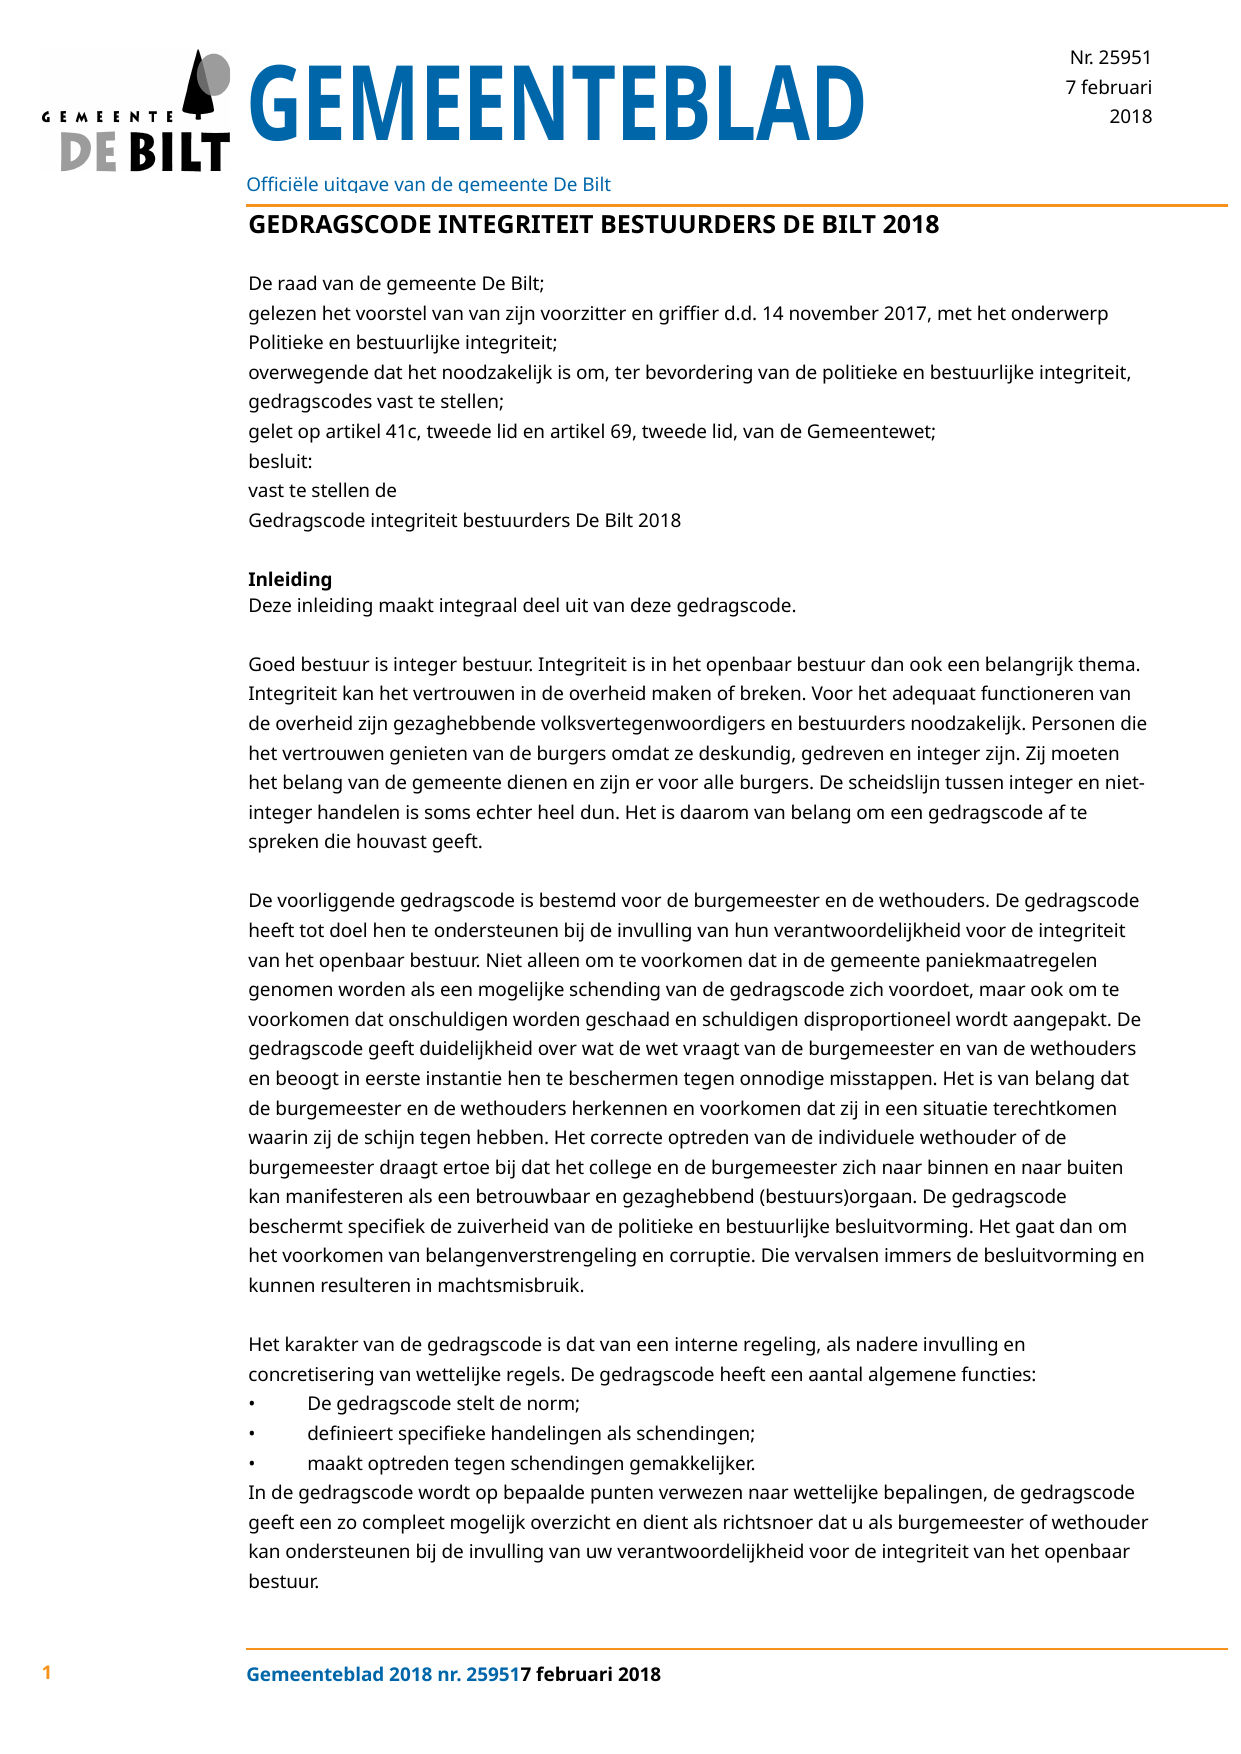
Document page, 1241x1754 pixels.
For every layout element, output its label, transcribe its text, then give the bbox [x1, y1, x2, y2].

text gelet op artikel 41c, tweede lid en artikel 69, tweede lid, van de Gemeentewet; [248, 418, 1152, 444]
text Deze inleiding maakt integraal deel uit van deze gedragscode. [248, 592, 1152, 618]
text De voorliggende gedragscode is bestemd voor de burgemeester en de wethouders. De gedragscode heeft tot doel hen te ondersteunen bij de invulling van hun verantwoordelijkheid voor de integriteit van het openbaar bestuur. Niet alleen om te voorkomen dat in de gemeente paniekmaatregelen genomen worden als een mogelijke schending van de gedragscode zich voordoet, maar ook om te voorkomen dat onschuldigen worden geschaad en schuldigen disproportioneel wordt aangepakt. De gedragscode geeft duidelijkheid over wat de wet vraagt van de burgemeester en van de wethouders en beoogt in eerste instantie hen te beschermen tegen onnodige misstappen. Het is van belang dat de burgemeester en de wethouders herkennen en voorkomen dat zij in een situatie terechtkomen waarin zij de schijn tegen hebben. Het correcte optreden van de individuele wethouder of de burgemeester draagt ertoe bij dat het college en de burgemeester zich naar binnen en naar buiten kan manifesteren als een betrouwbaar en gezaghebbend (bestuurs)orgaan. De gedragscode beschermt specifiek de zuiverheid van de politieke en bestuurlijke besluitvorming. Het gaat dan om het voorkomen van belangenverstrengeling en corruptie. Die vervalsen immers de besluitvorming en kunnen resulteren in machtsmisbruik. [248, 888, 1152, 1298]
text overwegende dat het noodzakelijk is om, ter bevordering van de politieke en bestuurlijke integriteit, gedragscodes vast te stellen; [248, 359, 1152, 414]
text besluit: [248, 448, 1152, 473]
list De gedragscode stelt de norm; [248, 1391, 1152, 1416]
text vast te stellen de [248, 477, 1152, 503]
text Gedragscode integriteit bestuurders De Bilt 2018 [248, 507, 1152, 533]
list maakt optreden tegen schendingen gemakkelijker. [248, 1450, 1152, 1476]
text gelezen het voorstel van van zijn voorzitter en griffier d.d. 14 november 2017, met het onderwerp Politieke en bestuurlijke integriteit; [248, 300, 1152, 355]
text Het karakter van de gedragscode is dat van een interne regeling, als nadere invulling en concretisering van wettelijke regels. De gedragscode heeft een aantal algemene functies: [248, 1331, 1152, 1387]
picture [41, 47, 231, 172]
text De raad van de gemeente De Bilt; [248, 270, 1152, 296]
text Goed bestuur is integer bestuur. Integriteit is in het openbaar bestuur dan ook een belangrijk thema. Integriteit kan het vertrouwen in de overheid maken of breken. Voor het adequaat functioneren van de overheid zijn gezaghebbende volksvertegenwoordigers en bestuurders noodzakelijk. Personen die het vertrouwen genieten van de burgers omdat ze deskundig, gedreven en integer zijn. Zij moeten het belang van de gemeente dienen en zijn er voor alle burgers. De scheidslijn tussen integer en niet-integer handelen is soms echter heel dun. Het is daarom van belang om een gedragscode af te spreken die houvast geeft. [248, 651, 1152, 854]
text In de gedragscode wordt op bepaalde punten verwezen naar wettelijke bepalingen, de gedragscode geeft een zo compleet mogelijk overzicht en dient als richtsnoer dat u als burgemeester of wethouder kan ondersteunen bij de invulling van uw verantwoordelijkheid voor de integriteit van het openbaar bestuur. [248, 1479, 1152, 1594]
text Inleiding [248, 566, 1152, 592]
text GEDRAGSCODE INTEGRITEIT BESTUURDERS DE BILT 2018 [248, 207, 1152, 241]
list definieert specifieke handelingen als schendingen; [248, 1420, 1152, 1446]
